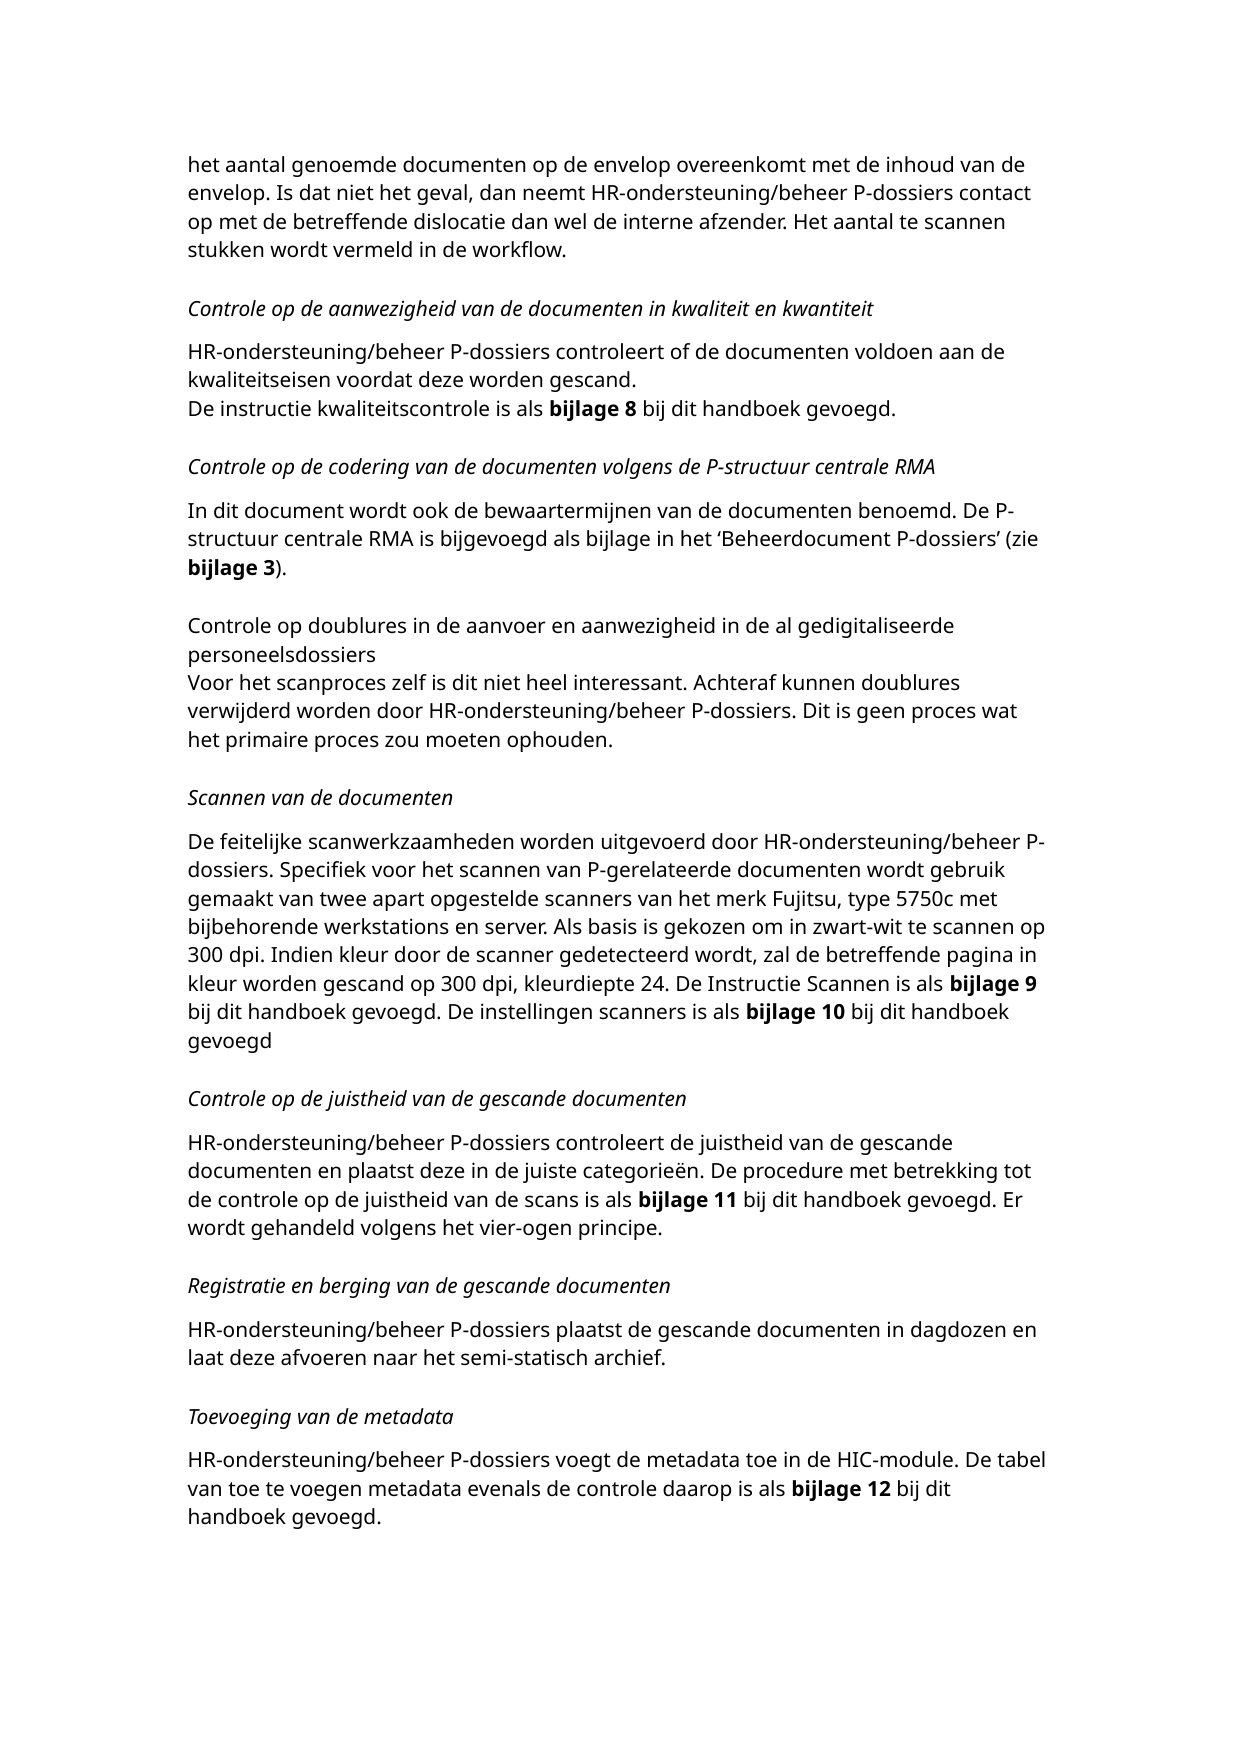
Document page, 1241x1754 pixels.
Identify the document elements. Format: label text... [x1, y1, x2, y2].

text Voor het scanproces zelf is dit niet heel interessant. Achteraf kunnen doublures verwijderd worden door HR-ondersteuning/beheer P-dossiers. Dit is geen proces wat het primaire proces zou moeten ophouden. [187, 668, 1053, 753]
text De feitelijke scanwerkzaamheden worden uitgevoerd door HR-ondersteuning/beheer P-dossiers. Specifiek voor het scannen van P-gerelateerde documenten wordt gebruik gemaakt van twee apart opgestelde scanners van het merk Fujitsu, type 5750c met bijbehorende werkstations en server. Als basis is gekozen om in zwart-wit te scannen op 300 dpi. Indien kleur door de scanner gedetecteerd wordt, zal de betreffende pagina in kleur worden gescand op 300 dpi, kleurdiepte 24. De Instructie Scannen is als bijlage 9 bij dit handboek gevoegd. De instellingen scanners is als bijlage 10 bij dit handboek gevoegd [187, 827, 1053, 1054]
text De instructie kwaliteitscontrole is als bijlage 8 bij dit handboek gevoegd. [187, 394, 1053, 422]
text HR-ondersteuning/beheer P-dossiers controleert de juistheid van de gescande documenten en plaatst deze in de juiste categorieën. De procedure met betrekking tot de controle op de juistheid van de scans is als bijlage 11 bij dit handboek gevoegd. Er wordt gehandeld volgens het vier-ogen principe. [187, 1128, 1053, 1242]
text HR-ondersteuning/beheer P-dossiers plaatst de gescande documenten in dagdozen en laat deze afvoeren naar het semi-statisch archief. [187, 1315, 1053, 1372]
text Controle op de codering van de documenten volgens de P-structuur centrale RMA [187, 452, 1053, 481]
text het aantal genoemde documenten op de envelop overeenkomt met de inhoud van de envelop. Is dat niet het geval, dan neemt HR-ondersteuning/beheer P-dossiers contact op met de betreffende dislocatie dan wel de interne afzender. Het aantal te scannen stukken wordt vermeld in de workflow. [187, 150, 1053, 264]
text HR-ondersteuning/beheer P-dossiers controleert of de documenten voldoen aan de kwaliteitseisen voordat deze worden gescand. [187, 337, 1053, 394]
text Registratie en berging van de gescande documenten [187, 1272, 1053, 1300]
text In dit document wordt ook de bewaartermijnen van de documenten benoemd. De P-structuur centrale RMA is bijgevoegd als bijlage in het ‘Beheerdocument P-dossiers’ (zie bijlage 3). [187, 496, 1053, 581]
text Toevoeging van de metadata [187, 1402, 1053, 1430]
text Controle op de juistheid van de gescande documenten [187, 1084, 1053, 1113]
text Controle op doublures in de aanvoer en aanwezigheid in de al gedigitaliseerde personeelsdossiers [187, 611, 1053, 668]
text Scannen van de documenten [187, 783, 1053, 812]
text Controle op de aanwezigheid van de documenten in kwaliteit en kwantiteit [187, 294, 1053, 322]
text HR-ondersteuning/beheer P-dossiers voegt de metadata toe in de HIC-module. De tabel van toe te voegen metadata evenals de controle daarop is als bijlage 12 bij dit handboek gevoegd. [187, 1445, 1053, 1531]
